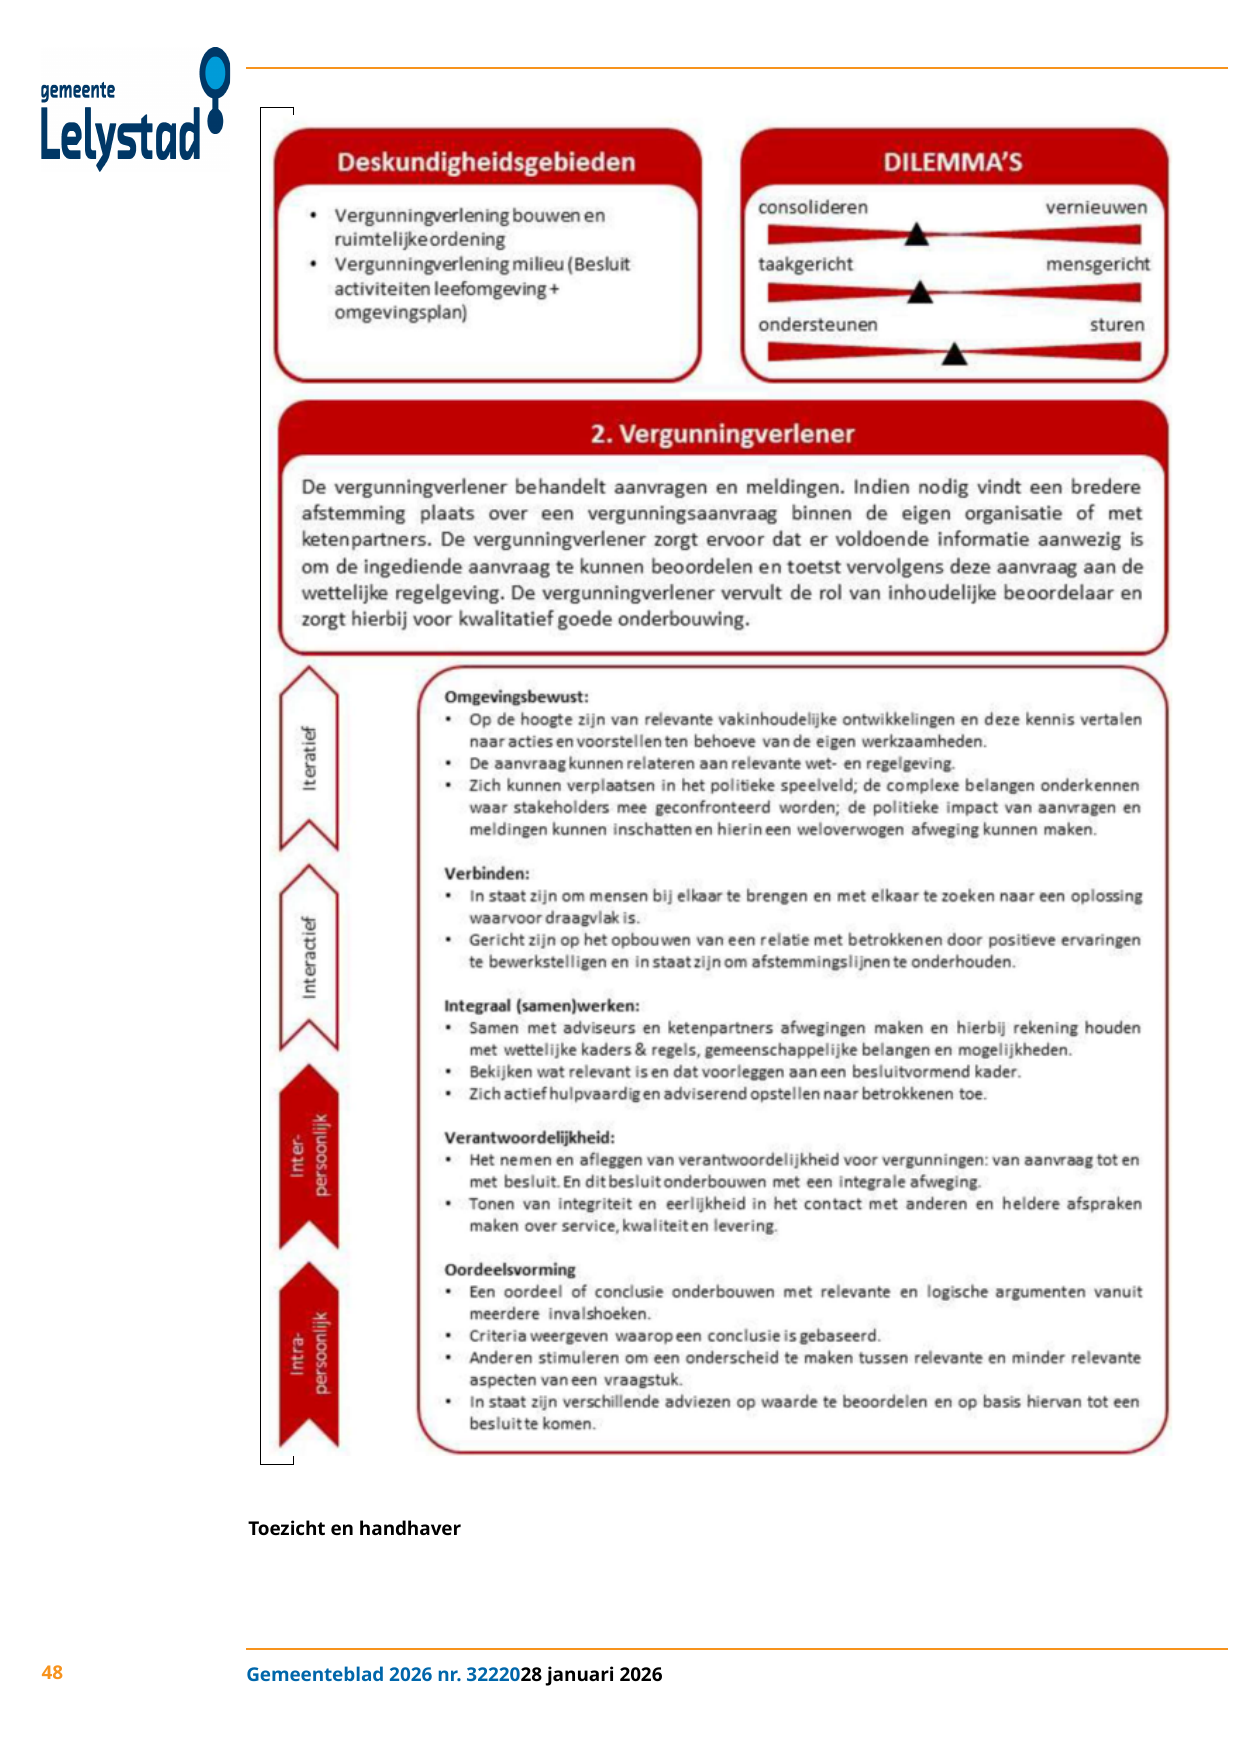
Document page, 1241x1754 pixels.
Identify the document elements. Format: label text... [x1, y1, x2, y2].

picture [41, 47, 231, 172]
picture [268, 115, 1173, 1456]
text Toezicht en handhaver [248, 1515, 1152, 1541]
